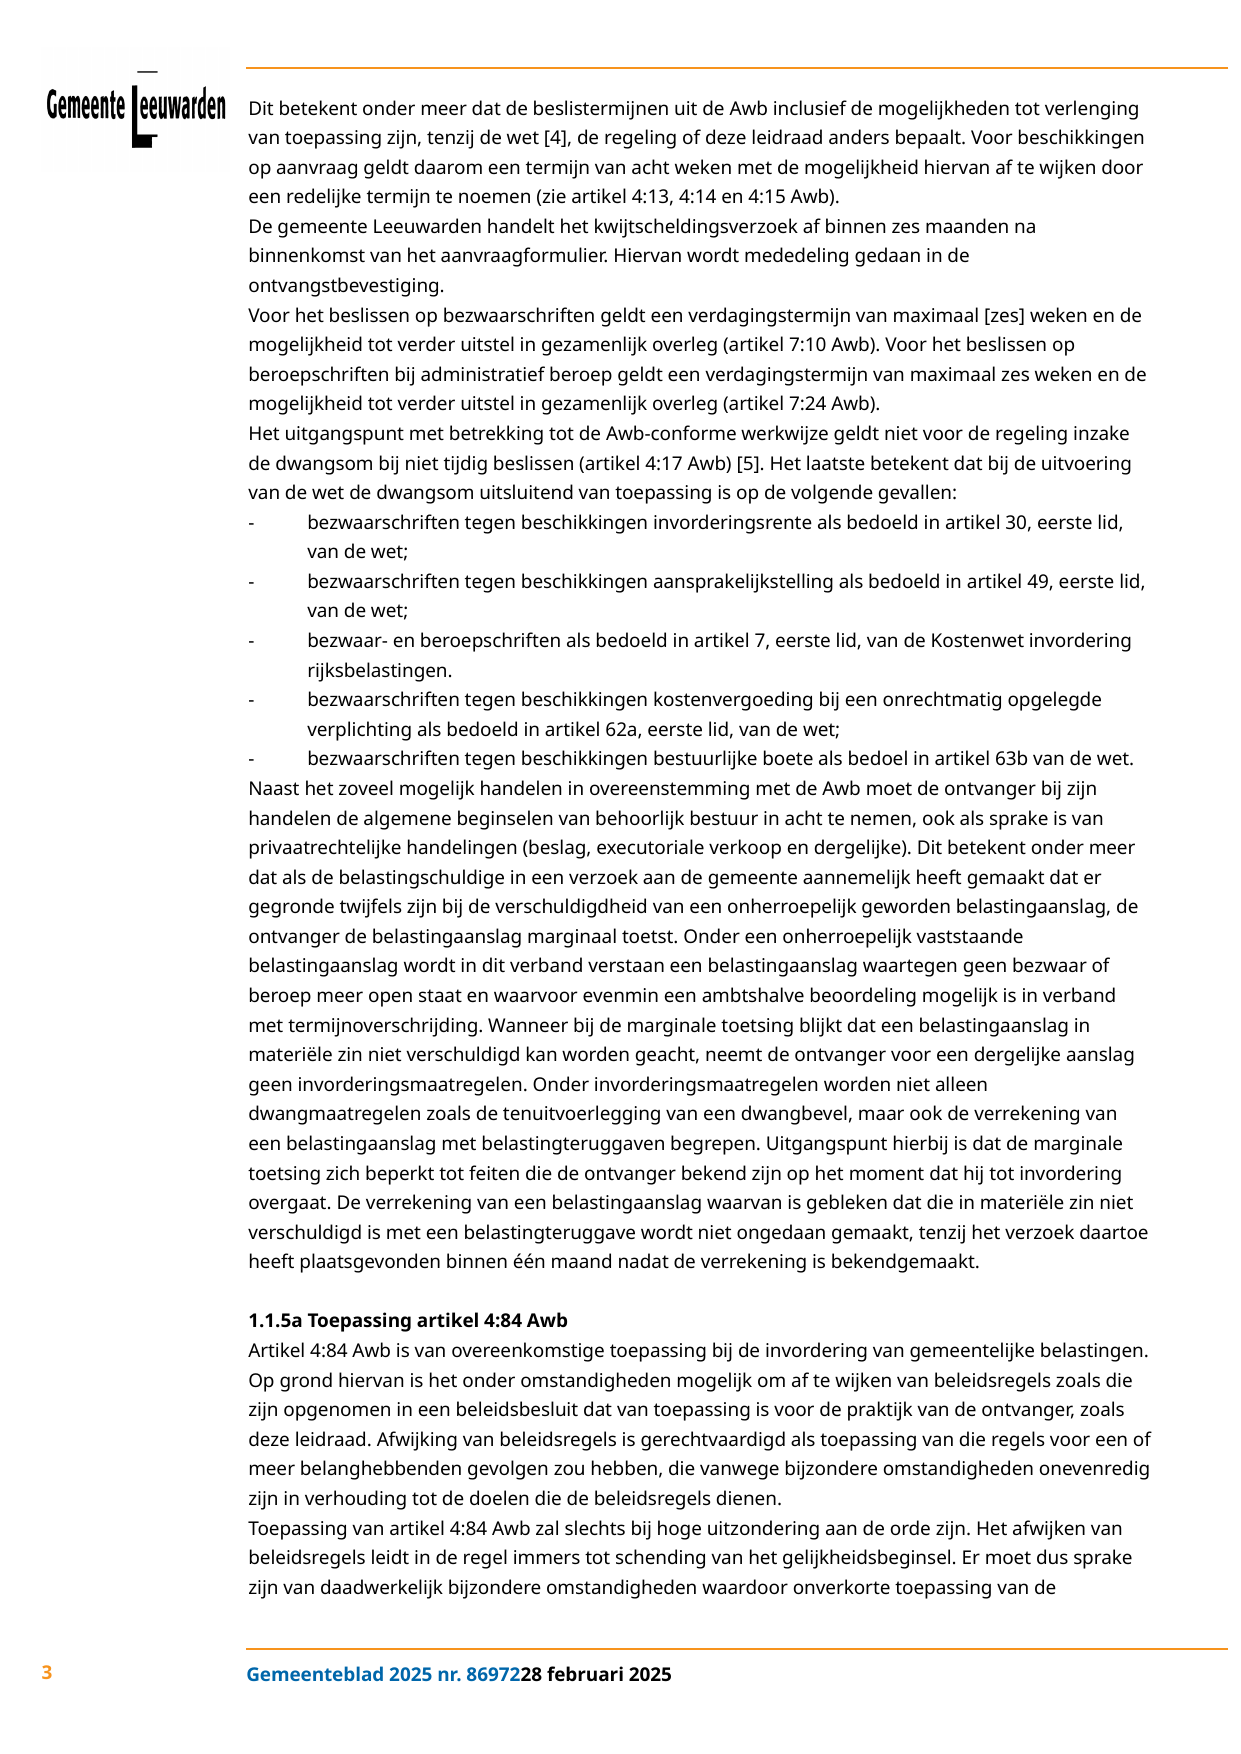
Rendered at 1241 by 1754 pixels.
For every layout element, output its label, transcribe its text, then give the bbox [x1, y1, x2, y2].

text Voor het beslissen op bezwaarschriften geldt een verdagingstermijn van maximaal [zes] weken en de mogelijkheid tot verder uitstel in gezamenlijk overleg (artikel 7:10 Awb). Voor het beslissen op beroepschriften bij administratief beroep geldt een verdagingstermijn van maximaal zes weken en de mogelijkheid tot verder uitstel in gezamenlijk overleg (artikel 7:24 Awb). [248, 302, 1152, 416]
list bezwaarschriften tegen beschikkingen kostenvergoeding bij een onrechtmatig opgelegde verplichting als bedoeld in artikel 62a, eerste lid, van de wet; [248, 686, 1152, 742]
list bezwaarschriften tegen beschikkingen aansprakelijkstelling als bedoeld in artikel 49, eerste lid, van de wet; [248, 568, 1152, 623]
list bezwaarschriften tegen beschikkingen bestuurlijke boete als bedoel in artikel 63b van de wet. [248, 746, 1152, 771]
text Toepassing van artikel 4:84 Awb zal slechts bij hoge uitzondering aan de orde zijn. Het afwijken van beleidsregels leidt in de regel immers tot schending van het gelijkheidsbeginsel. Er moet dus sprake zijn van daadwerkelijk bijzondere omstandigheden waardoor onverkorte toepassing van de [248, 1515, 1152, 1600]
text 1.1.5a Toepassing artikel 4:84 Awb [248, 1308, 1152, 1333]
text De gemeente Leeuwarden handelt het kwijtscheldingsverzoek af binnen zes maanden na binnenkomst van het aanvraagformulier. Hiervan wordt mededeling gedaan in de ontvangstbevestiging. [248, 213, 1152, 298]
text Dit betekent onder meer dat de beslistermijnen uit de Awb inclusief de mogelijkheden tot verlenging van toepassing zijn, tenzij de wet [4], de regeling of deze leidraad anders bepaalt. Voor beschikkingen op aanvraag geldt daarom een termijn van acht weken met de mogelijkheid hiervan af te wijken door een redelijke termijn te noemen (zie artikel 4:13, 4:14 en 4:15 Awb). [248, 95, 1152, 209]
picture [41, 47, 231, 172]
text Het uitgangspunt met betrekking tot de Awb-conforme werkwijze geldt niet voor de regeling inzake de dwangsom bij niet tijdig beslissen (artikel 4:17 Awb) [5]. Het laatste betekent dat bij de uitvoering van de wet de dwangsom uitsluitend van toepassing is op de volgende gevallen: [248, 420, 1152, 505]
text Naast het zoveel mogelijk handelen in overeenstemming met de Awb moet de ontvanger bij zijn handelen de algemene beginselen van behoorlijk bestuur in acht te nemen, ook als sprake is van privaatrechtelijke handelingen (beslag, executoriale verkoop en dergelijke). Dit betekent onder meer dat als de belastingschuldige in een verzoek aan de gemeente aannemelijk heeft gemaakt dat er gegronde twijfels zijn bij de verschuldigdheid van een onherroepelijk geworden belastingaanslag, de ontvanger de belastingaanslag marginaal toetst. Onder een onherroepelijk vaststaande belastingaanslag wordt in dit verband verstaan een belastingaanslag waartegen geen bezwaar of beroep meer open staat en waarvoor evenmin een ambtshalve beoordeling mogelijk is in verband met termijnoverschrijding. Wanneer bij de marginale toetsing blijkt dat een belastingaanslag in materiële zin niet verschuldigd kan worden geacht, neemt de ontvanger voor een dergelijke aanslag geen invorderingsmaatregelen. Onder invorderingsmaatregelen worden niet alleen dwangmaatregelen zoals de tenuitvoerlegging van een dwangbevel, maar ook de verrekening van een belastingaanslag met belastingteruggaven begrepen. Uitgangspunt hierbij is dat de marginale toetsing zich beperkt tot feiten die de ontvanger bekend zijn op het moment dat hij tot invordering overgaat. De verrekening van een belastingaanslag waarvan is gebleken dat die in materiële zin niet verschuldigd is met een belastingteruggave wordt niet ongedaan gemaakt, tenzij het verzoek daartoe heeft plaatsgevonden binnen één maand nadat de verrekening is bekendgemaakt. [248, 775, 1152, 1274]
list bezwaar- en beroepschriften als bedoeld in artikel 7, eerste lid, van de Kostenwet invordering rijksbelastingen. [248, 627, 1152, 683]
text Artikel 4:84 Awb is van overeenkomstige toepassing bij de invordering van gemeentelijke belastingen. Op grond hiervan is het onder omstandigheden mogelijk om af te wijken van beleidsregels zoals die zijn opgenomen in een beleidsbesluit dat van toepassing is voor de praktijk van de ontvanger, zoals deze leidraad. Afwijking van beleidsregels is gerechtvaardigd als toepassing van die regels voor een of meer belanghebbenden gevolgen zou hebben, die vanwege bijzondere omstandigheden onevenredig zijn in verhouding tot de doelen die de beleidsregels dienen. [248, 1337, 1152, 1511]
list bezwaarschriften tegen beschikkingen invorderingsrente als bedoeld in artikel 30, eerste lid, van de wet; [248, 509, 1152, 564]
